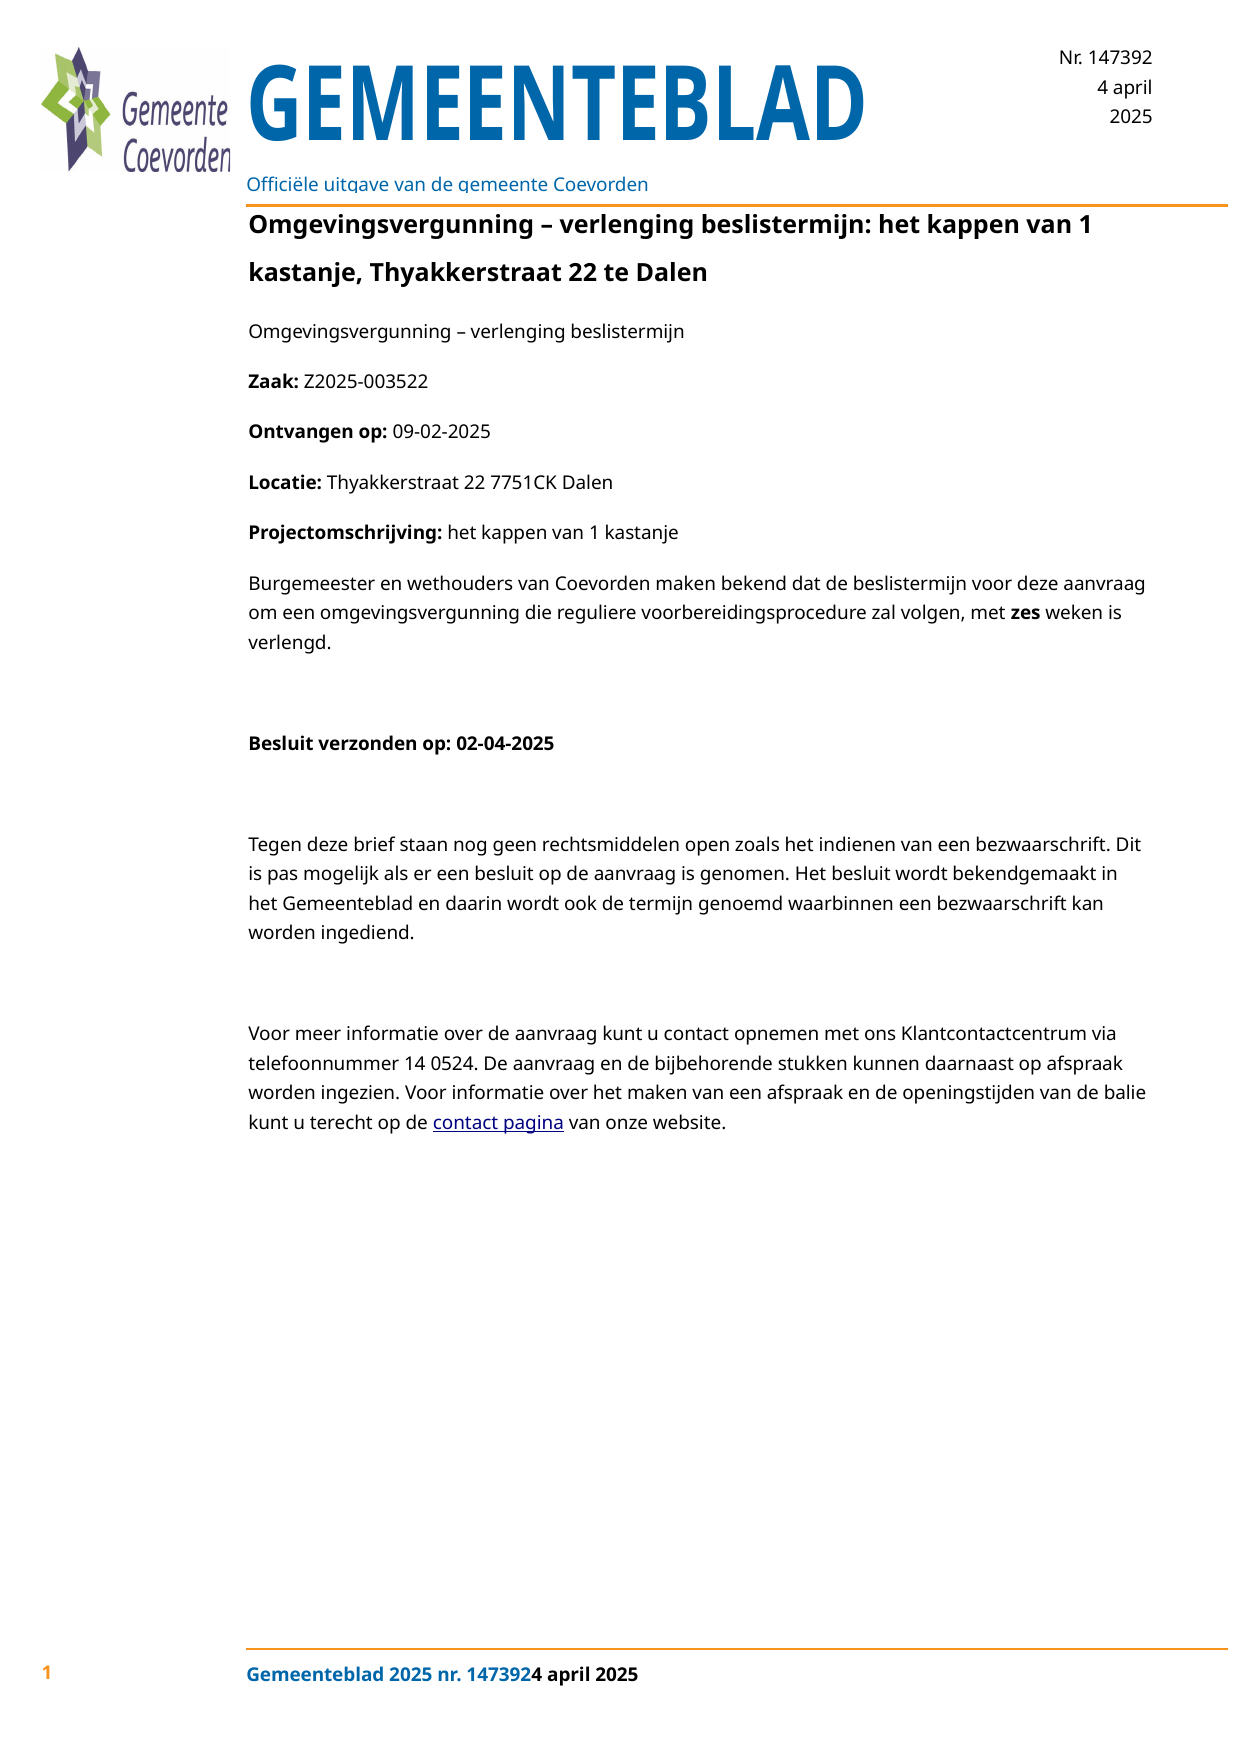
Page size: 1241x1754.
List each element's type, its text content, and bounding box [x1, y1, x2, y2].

picture [41, 47, 231, 172]
text Omgevingsvergunning – verlenging beslistermijn: het kappen van 1 kastanje, Thyakkerstraat 22 te Dalen [248, 207, 1152, 288]
text Voor meer informatie over de aanvraag kunt u contact opnemen met ons Klantcontactcentrum via telefoonnummer 14 0524. De aanvraag en de bijbehorende stukken kunnen daarnaast op afspraak worden ingezien. Voor informatie over het maken van een afspraak en de openingstijden van de balie kunt u terecht op de contact pagina van onze website. [248, 1020, 1152, 1135]
text Zaak: Z2025-003522 [248, 368, 1152, 394]
text Burgemeester en wethouders van Coevorden maken bekend dat de beslistermijn voor deze aanvraag om een omgevingsvergunning die reguliere voorbereidingsprocedure zal volgen, met zes weken is verlengd. [248, 570, 1152, 655]
text Omgevingsvergunning – verlenging beslistermijn [248, 318, 1152, 344]
text Projectomschrijving: het kappen van 1 kastanje [248, 519, 1152, 545]
text Besluit verzonden op: 02-04-2025 [248, 730, 1152, 756]
text Ontvangen op: 09-02-2025 [248, 419, 1152, 444]
text Tegen deze brief staan nog geen rechtsmiddelen open zoals het indienen van een bezwaarschrift. Dit is pas mogelijk als er een besluit op de aanvraag is genomen. Het besluit wordt bekendgemaakt in het Gemeenteblad en daarin wordt ook de termijn genoemd waarbinnen een bezwaarschrift kan worden ingediend. [248, 831, 1152, 945]
text Locatie: Thyakkerstraat 22 7751CK Dalen [248, 469, 1152, 495]
